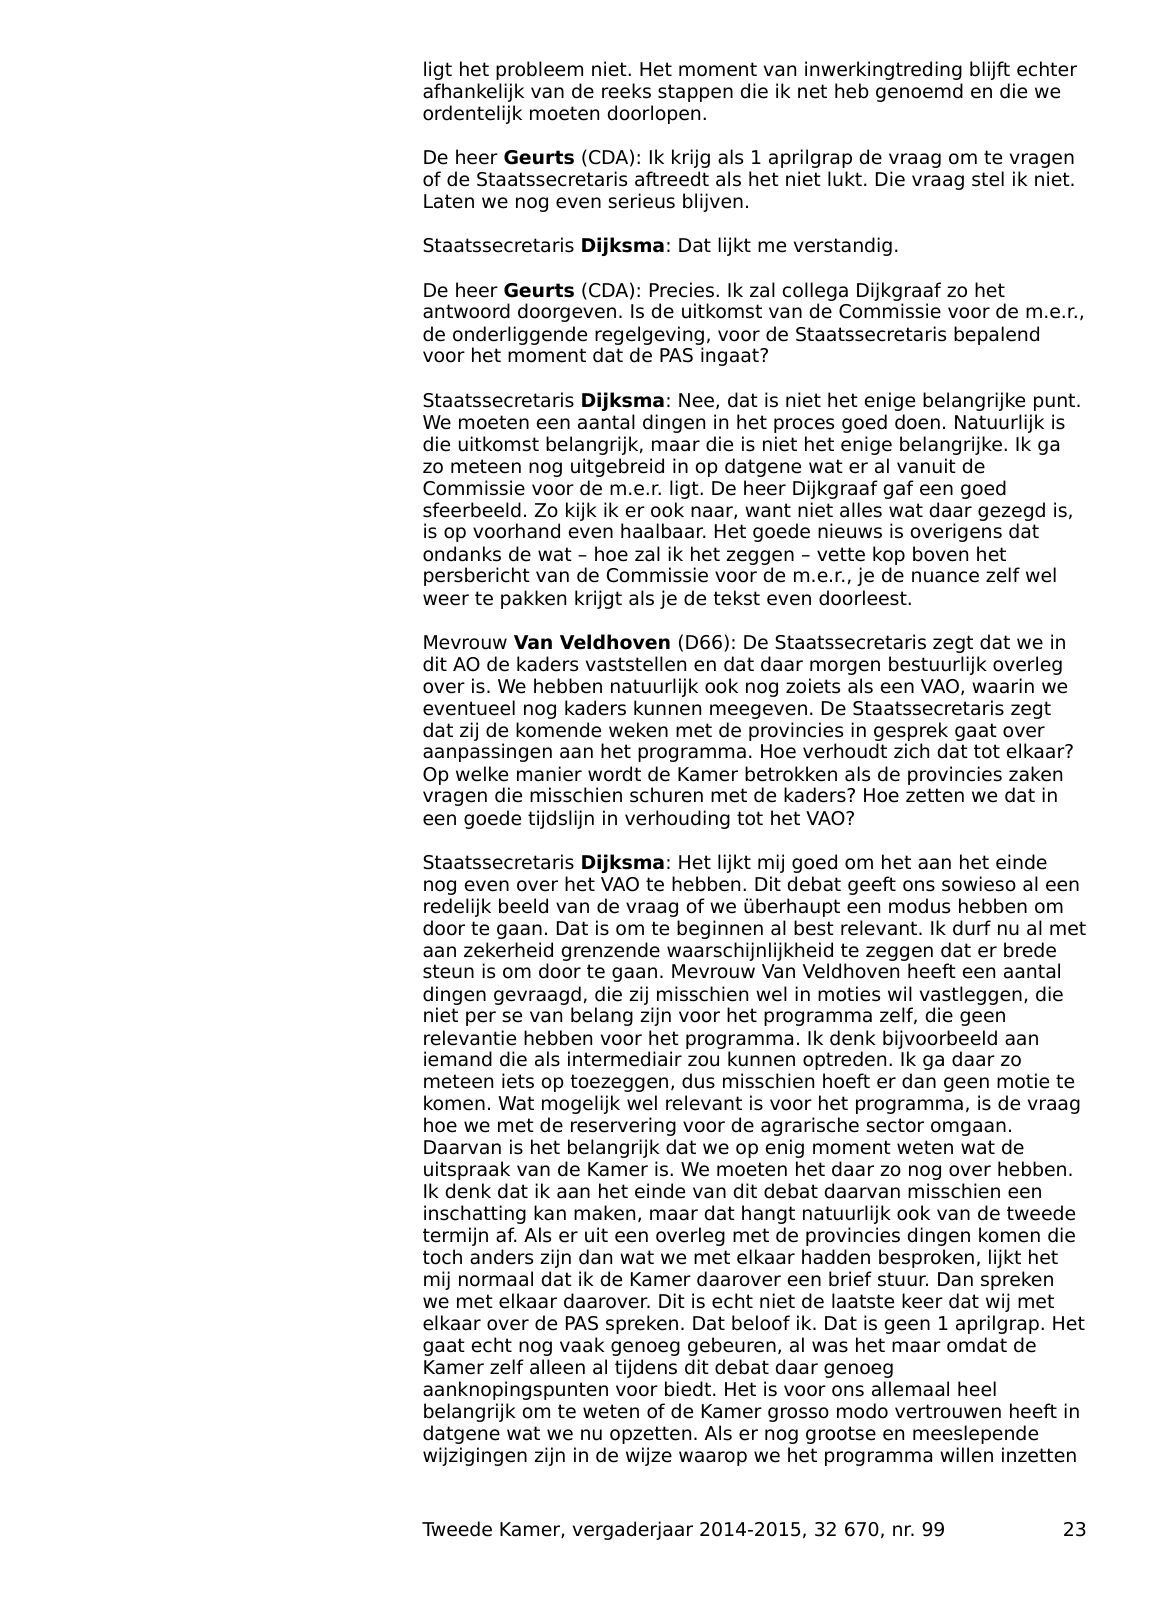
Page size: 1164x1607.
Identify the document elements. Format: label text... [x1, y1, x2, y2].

text ligt het probleem niet. Het moment van inwerkingtreding blijft echter afhankelijk van de reeks stappen die ik net heb genoemd en die we ordentelijk moeten doorlopen. [422, 59, 1087, 125]
text Staatssecretaris Dijksma: Dat lijkt me verstandig. [422, 235, 1087, 257]
text De heer Geurts (CDA): Precies. Ik zal collega Dijkgraaf zo het antwoord doorgeven. Is de uitkomst van de Commissie voor de m.e.r., de onderliggende regelgeving, voor de Staatssecretaris bepalend voor het moment dat de PAS ingaat? [422, 279, 1087, 367]
text Staatssecretaris Dijksma: Nee, dat is niet het enige belangrijke punt. We moeten een aantal dingen in het proces goed doen. Natuurlijk is die uitkomst belangrijk, maar die is niet het enige belangrijke. Ik ga zo meteen nog uitgebreid in op datgene wat er al vanuit de Commissie voor de m.e.r. ligt. De heer Dijkgraaf gaf een goed sfeerbeeld. Zo kijk ik er ook naar, want niet alles wat daar gezegd is, is op voorhand even haalbaar. Het goede nieuws is overigens dat ondanks de wat – hoe zal ik het zeggen – vette kop boven het persbericht van de Commissie voor de m.e.r., je de nuance zelf wel weer te pakken krijgt als je de tekst even doorleest. [422, 389, 1087, 609]
text Staatssecretaris Dijksma: Het lijkt mij goed om het aan het einde nog even over het VAO te hebben. Dit debat geeft ons sowieso al een redelijk beeld van de vraag of we überhaupt een modus hebben om door te gaan. Dat is om te beginnen al best relevant. Ik durf nu al met aan zekerheid grenzende waarschijnlijkheid te zeggen dat er brede steun is om door te gaan. Mevrouw Van Veldhoven heeft een aantal dingen gevraagd, die zij misschien wel in moties wil vastleggen, die niet per se van belang zijn voor het programma zelf, die geen relevantie hebben voor het programma. Ik denk bijvoorbeeld aan iemand die als intermediair zou kunnen optreden. Ik ga daar zo meteen iets op toezeggen, dus misschien hoeft er dan geen motie te komen. Wat mogelijk wel relevant is voor het programma, is de vraag hoe we met de reservering voor de agrarische sector omgaan. Daarvan is het belangrijk dat we op enig moment weten wat de uitspraak van de Kamer is. We moeten het daar zo nog over hebben. Ik denk dat ik aan het einde van dit debat daarvan misschien een inschatting kan maken, maar dat hangt natuurlijk ook van de tweede termijn af. Als er uit een overleg met de provincies dingen komen die toch anders zijn dan wat we met elkaar hadden besproken, lijkt het mij normaal dat ik de Kamer daarover een brief stuur. Dan spreken we met elkaar daarover. Dit is echt niet de laatste keer dat wij met elkaar over de PAS spreken. Dat beloof ik. Dat is geen 1 aprilgrap. Het gaat echt nog vaak genoeg gebeuren, al was het maar omdat de Kamer zelf alleen al tijdens dit debat daar genoeg aanknopingspunten voor biedt. Het is voor ons allemaal heel belangrijk om te weten of de Kamer grosso modo vertrouwen heeft in datgene wat we nu opzetten. Als er nog grootse en meeslepende wijzigingen zijn in de wijze waarop we het programma willen inzetten [422, 852, 1087, 1467]
text Mevrouw Van Veldhoven (D66): De Staatssecretaris zegt dat we in dit AO de kaders vaststellen en dat daar morgen bestuurlijk overleg over is. We hebben natuurlijk ook nog zoiets als een VAO, waarin we eventueel nog kaders kunnen meegeven. De Staatssecretaris zegt dat zij de komende weken met de provincies in gesprek gaat over aanpassingen aan het programma. Hoe verhoudt zich dat tot elkaar? Op welke manier wordt de Kamer betrokken als de provincies zaken vragen die misschien schuren met de kaders? Hoe zetten we dat in een goede tijdslijn in verhouding tot het VAO? [422, 632, 1087, 829]
text De heer Geurts (CDA): Ik krijg als 1 aprilgrap de vraag om te vragen of de Staatssecretaris aftreedt als het niet lukt. Die vraag stel ik niet. Laten we nog even serieus blijven. [422, 147, 1087, 213]
